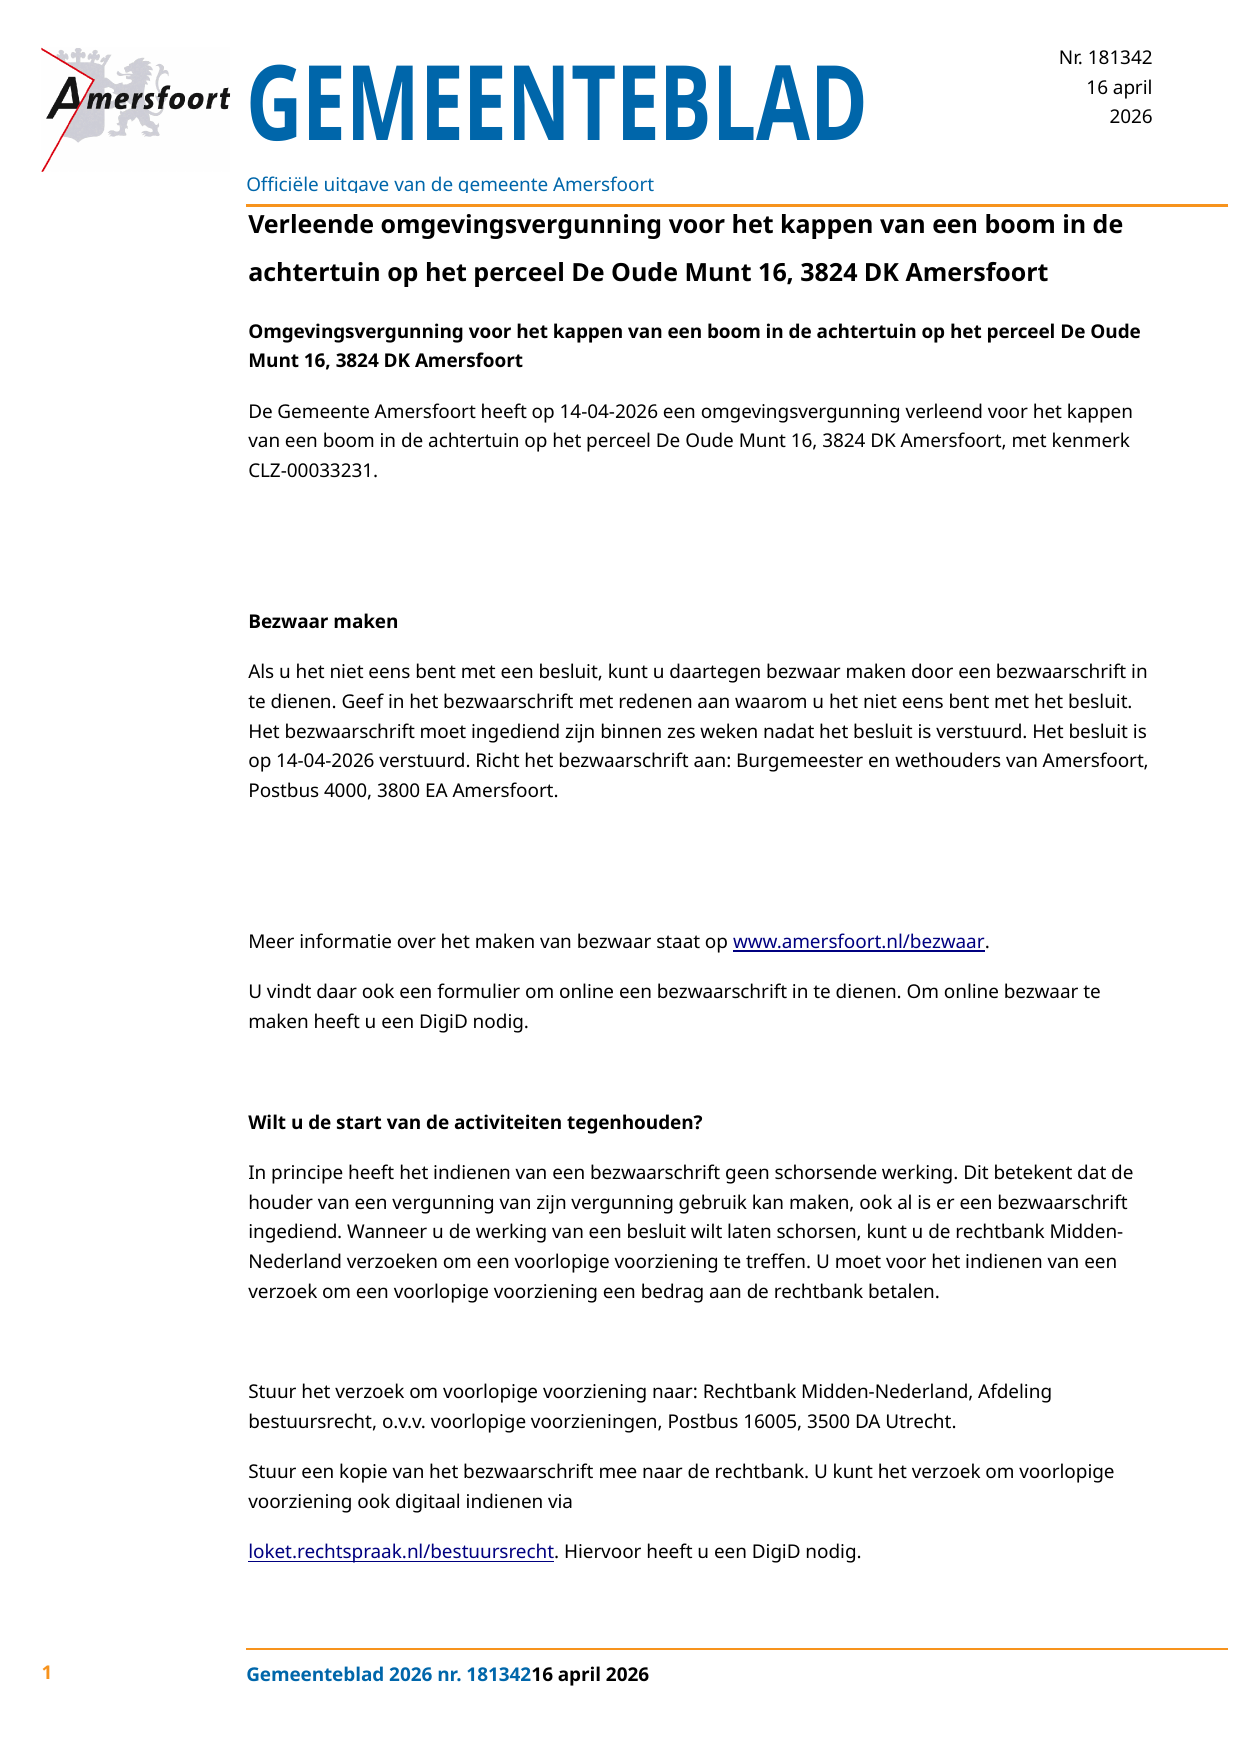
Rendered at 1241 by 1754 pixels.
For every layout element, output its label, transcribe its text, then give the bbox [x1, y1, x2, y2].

text Stuur het verzoek om voorlopige voorziening naar: Rechtbank Midden-Nederland, Afdeling bestuursrecht, o.v.v. voorlopige voorzieningen, Postbus 16005, 3500 DA Utrecht. [248, 1379, 1152, 1434]
text Meer informatie over het maken van bezwaar staat op www.amersfoort.nl/bezwaar. [248, 928, 1152, 954]
text Verleende omgevingsvergunning voor het kappen van een boom in de achtertuin op het perceel De Oude Munt 16, 3824 DK Amersfoort [248, 207, 1152, 288]
text De Gemeente Amersfoort heeft op 14-04-2026 een omgevingsvergunning verleend voor het kappen van een boom in de achtertuin op het perceel De Oude Munt 16, 3824 DK Amersfoort, met kenmerk CLZ-00033231. [248, 398, 1152, 483]
picture [41, 47, 231, 172]
text Stuur een kopie van het bezwaarschrift mee naar de rechtbank. U kunt het verzoek om voorlopige voorziening ook digitaal indienen via [248, 1459, 1152, 1514]
text Wilt u de start van de activiteiten tegenhouden? [248, 1109, 1152, 1135]
text U vindt daar ook een formulier om online een bezwaarschrift in te dienen. Om online bezwaar te maken heeft u een DigiD nodig. [248, 979, 1152, 1034]
text Bezwaar maken [248, 608, 1152, 634]
text Omgevingsvergunning voor het kappen van een boom in de achtertuin op het perceel De Oude Munt 16, 3824 DK Amersfoort [248, 318, 1152, 373]
text Als u het niet eens bent met een besluit, kunt u daartegen bezwaar maken door een bezwaarschrift in te dienen. Geef in het bezwaarschrift met redenen aan waarom u het niet eens bent met het besluit. Het bezwaarschrift moet ingediend zijn binnen zes weken nadat het besluit is verstuurd. Het besluit is op 14-04-2026 verstuurd. Richt het bezwaarschrift aan: Burgemeester en wethouders van Amersfoort, Postbus 4000, 3800 EA Amersfoort. [248, 659, 1152, 803]
text In principe heeft het indienen van een bezwaarschrift geen schorsende werking. Dit betekent dat de houder van een vergunning van zijn vergunning gebruik kan maken, ook al is er een bezwaarschrift ingediend. Wanneer u de werking van een besluit wilt laten schorsen, kunt u de rechtbank Midden-Nederland verzoeken om een voorlopige voorziening te treffen. U moet voor het indienen van een verzoek om een voorlopige voorziening een bedrag aan de rechtbank betalen. [248, 1159, 1152, 1304]
text loket.rechtspraak.nl/bestuursrecht. Hiervoor heeft u een DigiD nodig. [248, 1539, 1152, 1564]
